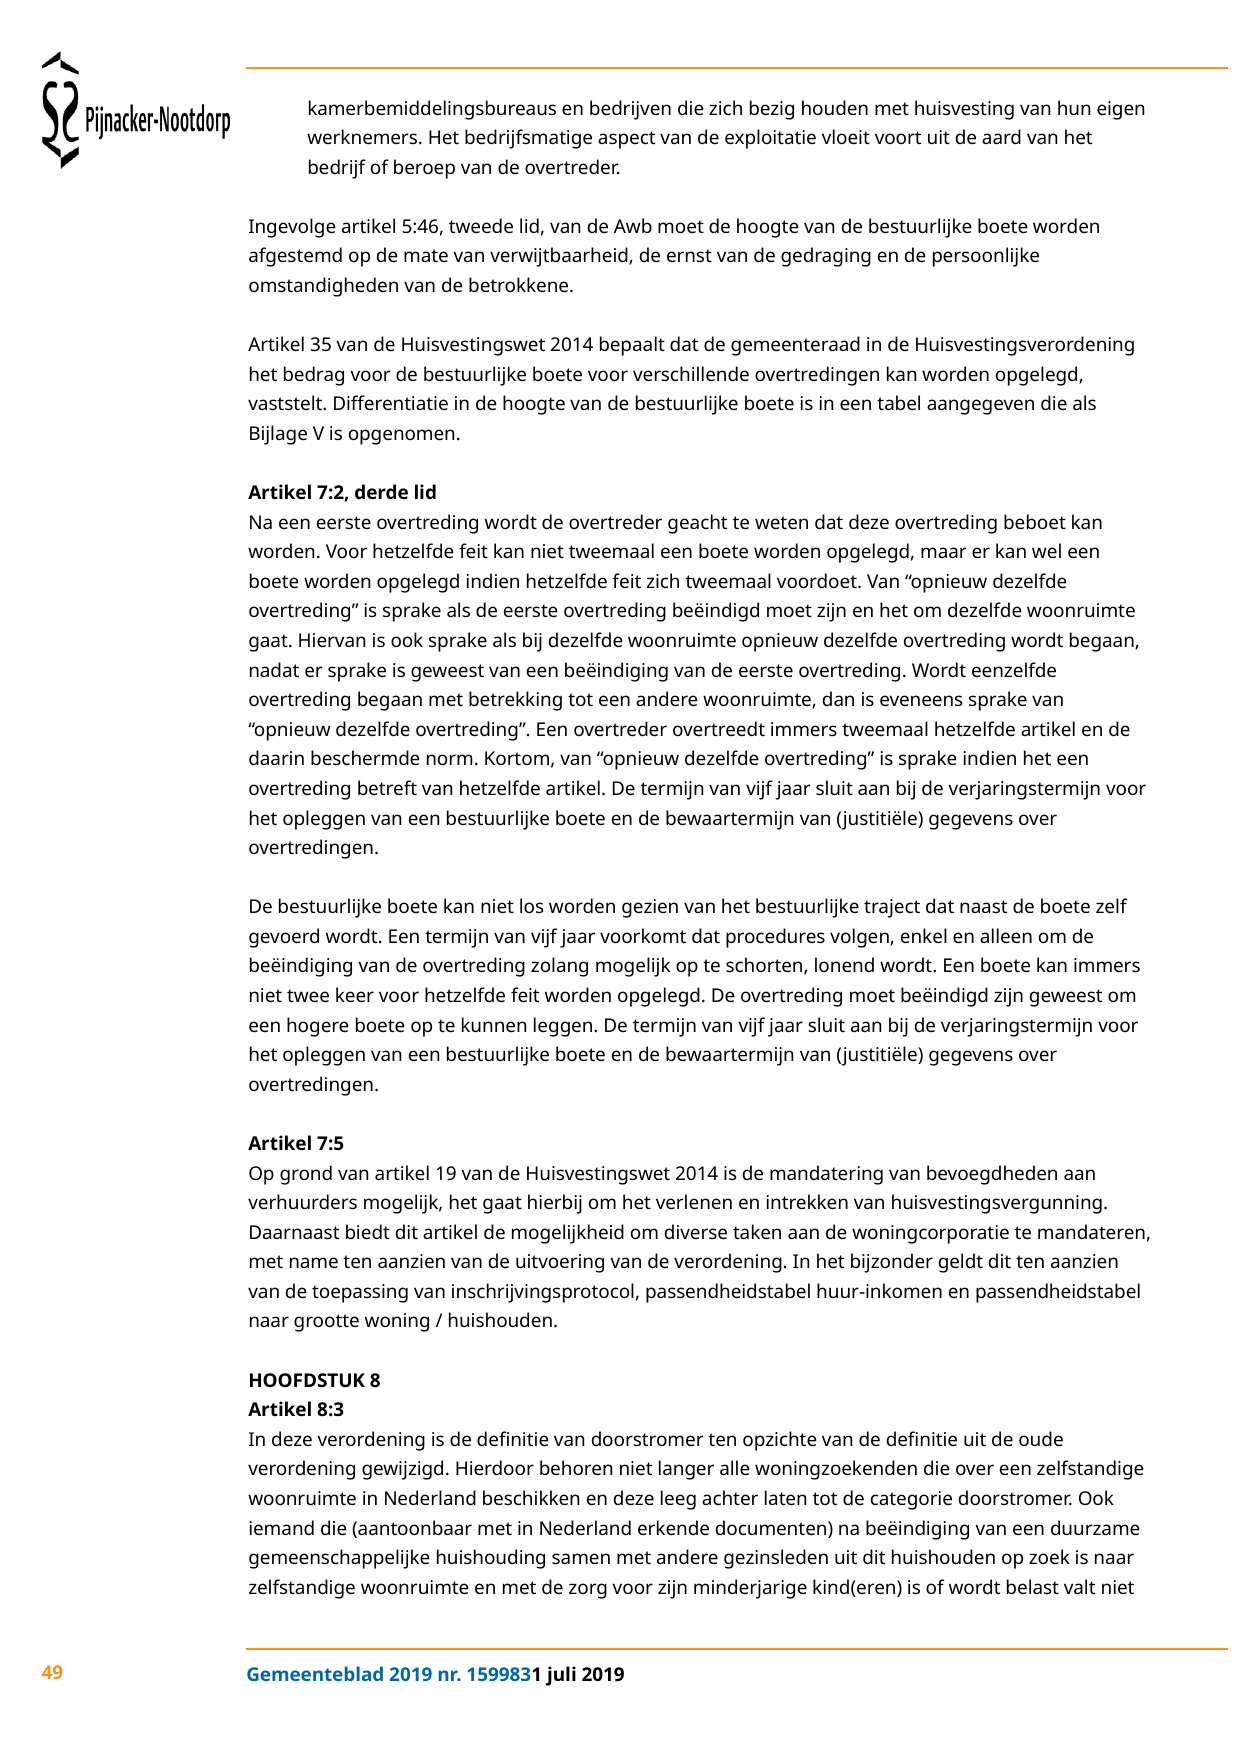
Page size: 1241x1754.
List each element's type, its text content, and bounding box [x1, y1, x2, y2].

text Artikel 35 van de Huisvestingswet 2014 bepaalt dat de gemeenteraad in de Huisvestingsverordening het bedrag voor de bestuurlijke boete voor verschillende overtredingen kan worden opgelegd, vaststelt. Differentiatie in de hoogte van de bestuurlijke boete is in een tabel aangegeven die als Bijlage V is opgenomen. [248, 331, 1152, 446]
text In deze verordening is de definitie van doorstromer ten opzichte van de definitie uit de oude verordening gewijzigd. Hierdoor behoren niet langer alle woningzoekenden die over een zelfstandige woonruimte in Nederland beschikken en deze leeg achter laten tot de categorie doorstromer. Ook iemand die (aantoonbaar met in Nederland erkende documenten) na beëindiging van een duurzame gemeenschappelijke huishouding samen met andere gezinsleden uit dit huishouden op zoek is naar zelfstandige woonruimte en met de zorg voor zijn minderjarige kind(eren) is of wordt belast valt niet [248, 1426, 1152, 1600]
text Op grond van artikel 19 van de Huisvestingswet 2014 is de mandatering van bevoegdheden aan verhuurders mogelijk, het gaat hierbij om het verlenen en intrekken van huisvestingsvergunning. Daarnaast biedt dit artikel de mogelijkheid om diverse taken aan de woningcorporatie te mandateren, met name ten aanzien van de uitvoering van de verordening. In het bijzonder geldt dit ten aanzien van de toepassing van inschrijvingsprotocol, passendheidstabel huur-inkomen en passendheidstabel naar grootte woning / huishouden. [248, 1160, 1152, 1333]
picture [41, 47, 231, 172]
list kamerbemiddelingsbureaus en bedrijven die zich bezig houden met huisvesting van hun eigen werknemers. Het bedrijfsmatige aspect van de exploitatie vloeit voort uit de aard van het bedrijf of beroep van de overtreder. [248, 95, 1152, 180]
text HOOFDSTUK 8 [248, 1367, 1152, 1393]
text Ingevolge artikel 5:46, tweede lid, van de Awb moet de hoogte van de bestuurlijke boete worden afgestemd op de mate van verwijtbaarheid, de ernst van de gedraging en de persoonlijke omstandigheden van de betrokkene. [248, 213, 1152, 298]
text Artikel 8:3 [248, 1396, 1152, 1422]
text Artikel 7:2, derde lid [248, 479, 1152, 505]
text Na een eerste overtreding wordt de overtreder geacht te weten dat deze overtreding beboet kan worden. Voor hetzelfde feit kan niet tweemaal een boete worden opgelegd, maar er kan wel een boete worden opgelegd indien hetzelfde feit zich tweemaal voordoet. Van “opnieuw dezelfde overtreding” is sprake als de eerste overtreding beëindigd moet zijn en het om dezelfde woonruimte gaat. Hiervan is ook sprake als bij dezelfde woonruimte opnieuw dezelfde overtreding wordt begaan, nadat er sprake is geweest van een beëindiging van de eerste overtreding. Wordt eenzelfde overtreding begaan met betrekking tot een andere woonruimte, dan is eveneens sprake van “opnieuw dezelfde overtreding”. Een overtreder overtreedt immers tweemaal hetzelfde artikel en de daarin beschermde norm. Kortom, van “opnieuw dezelfde overtreding” is sprake indien het een overtreding betreft van hetzelfde artikel. De termijn van vijf jaar sluit aan bij de verjaringstermijn voor het opleggen van een bestuurlijke boete en de bewaartermijn van (justitiële) gegevens over overtredingen. [248, 509, 1152, 860]
text De bestuurlijke boete kan niet los worden gezien van het bestuurlijke traject dat naast de boete zelf gevoerd wordt. Een termijn van vijf jaar voorkomt dat procedures volgen, enkel en alleen om de beëindiging van de overtreding zolang mogelijk op te schorten, lonend wordt. Een boete kan immers niet twee keer voor hetzelfde feit worden opgelegd. De overtreding moet beëindigd zijn geweest om een hogere boete op te kunnen leggen. De termijn van vijf jaar sluit aan bij de verjaringstermijn voor het opleggen van een bestuurlijke boete en de bewaartermijn van (justitiële) gegevens over overtredingen. [248, 893, 1152, 1097]
text Artikel 7:5 [248, 1130, 1152, 1156]
